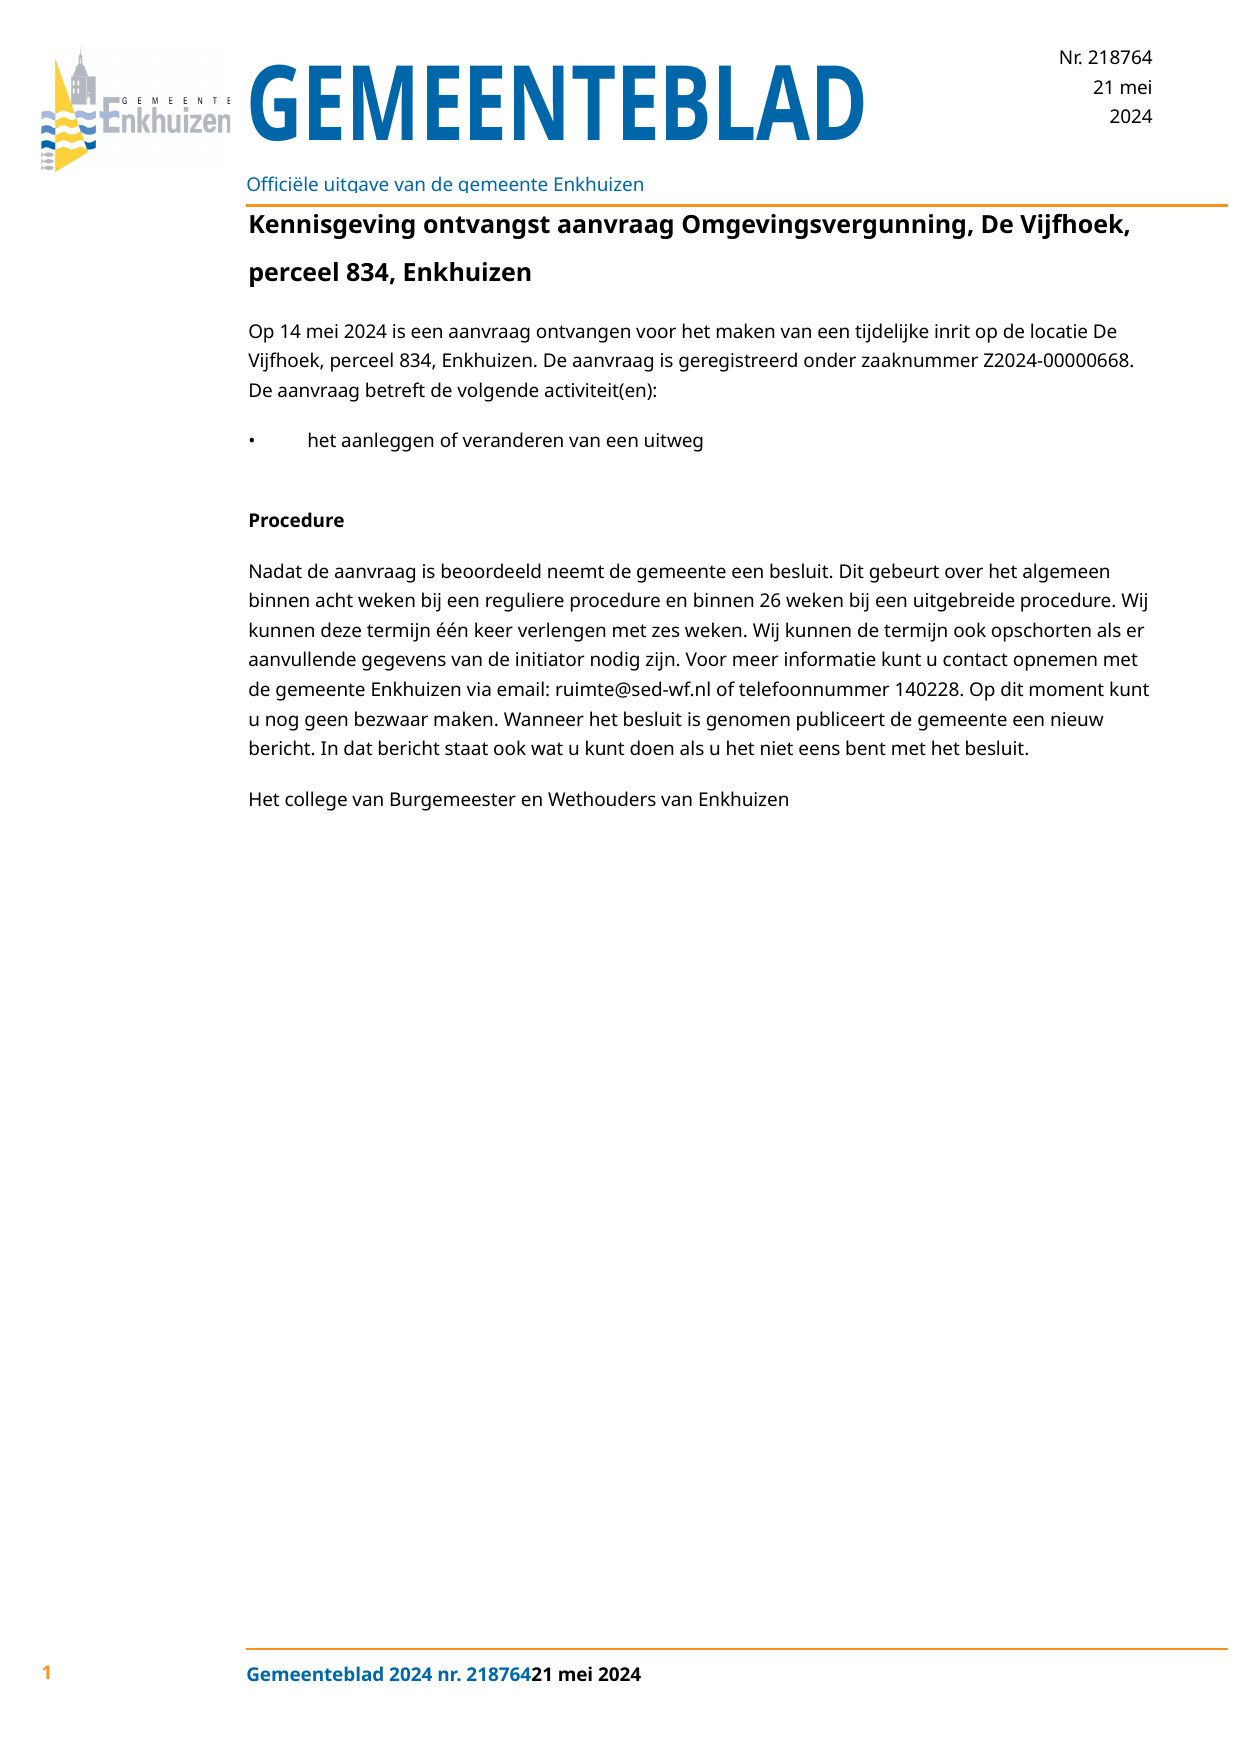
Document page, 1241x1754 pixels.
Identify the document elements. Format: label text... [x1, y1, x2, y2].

text Nadat de aanvraag is beoordeeld neemt de gemeente een besluit. Dit gebeurt over het algemeen binnen acht weken bij een reguliere procedure en binnen 26 weken bij een uitgebreide procedure. Wij kunnen deze termijn één keer verlengen met zes weken. Wij kunnen de termijn ook opschorten als er aanvullende gegevens van de initiator nodig zijn. Voor meer informatie kunt u contact opnemen met de gemeente Enkhuizen via email: ruimte@sed-wf.nl of telefoonnummer 140228. Op dit moment kunt u nog geen bezwaar maken. Wanneer het besluit is genomen publiceert de gemeente een nieuw bericht. In dat bericht staat ook wat u kunt doen als u het niet eens bent met het besluit. [248, 558, 1152, 761]
text Procedure [248, 507, 1152, 533]
text Op 14 mei 2024 is een aanvraag ontvangen voor het maken van een tijdelijke inrit op de locatie De Vijfhoek, perceel 834, Enkhuizen. De aanvraag is geregistreerd onder zaaknummer Z2024-00000668. De aanvraag betreft de volgende activiteit(en): [248, 318, 1152, 403]
text Kennisgeving ontvangst aanvraag Omgevingsvergunning, De Vijfhoek, perceel 834, Enkhuizen [248, 207, 1152, 288]
text Het college van Burgemeester en Wethouders van Enkhuizen [248, 786, 1152, 812]
list het aanleggen of veranderen van een uitweg [248, 427, 1152, 453]
picture [41, 47, 231, 172]
